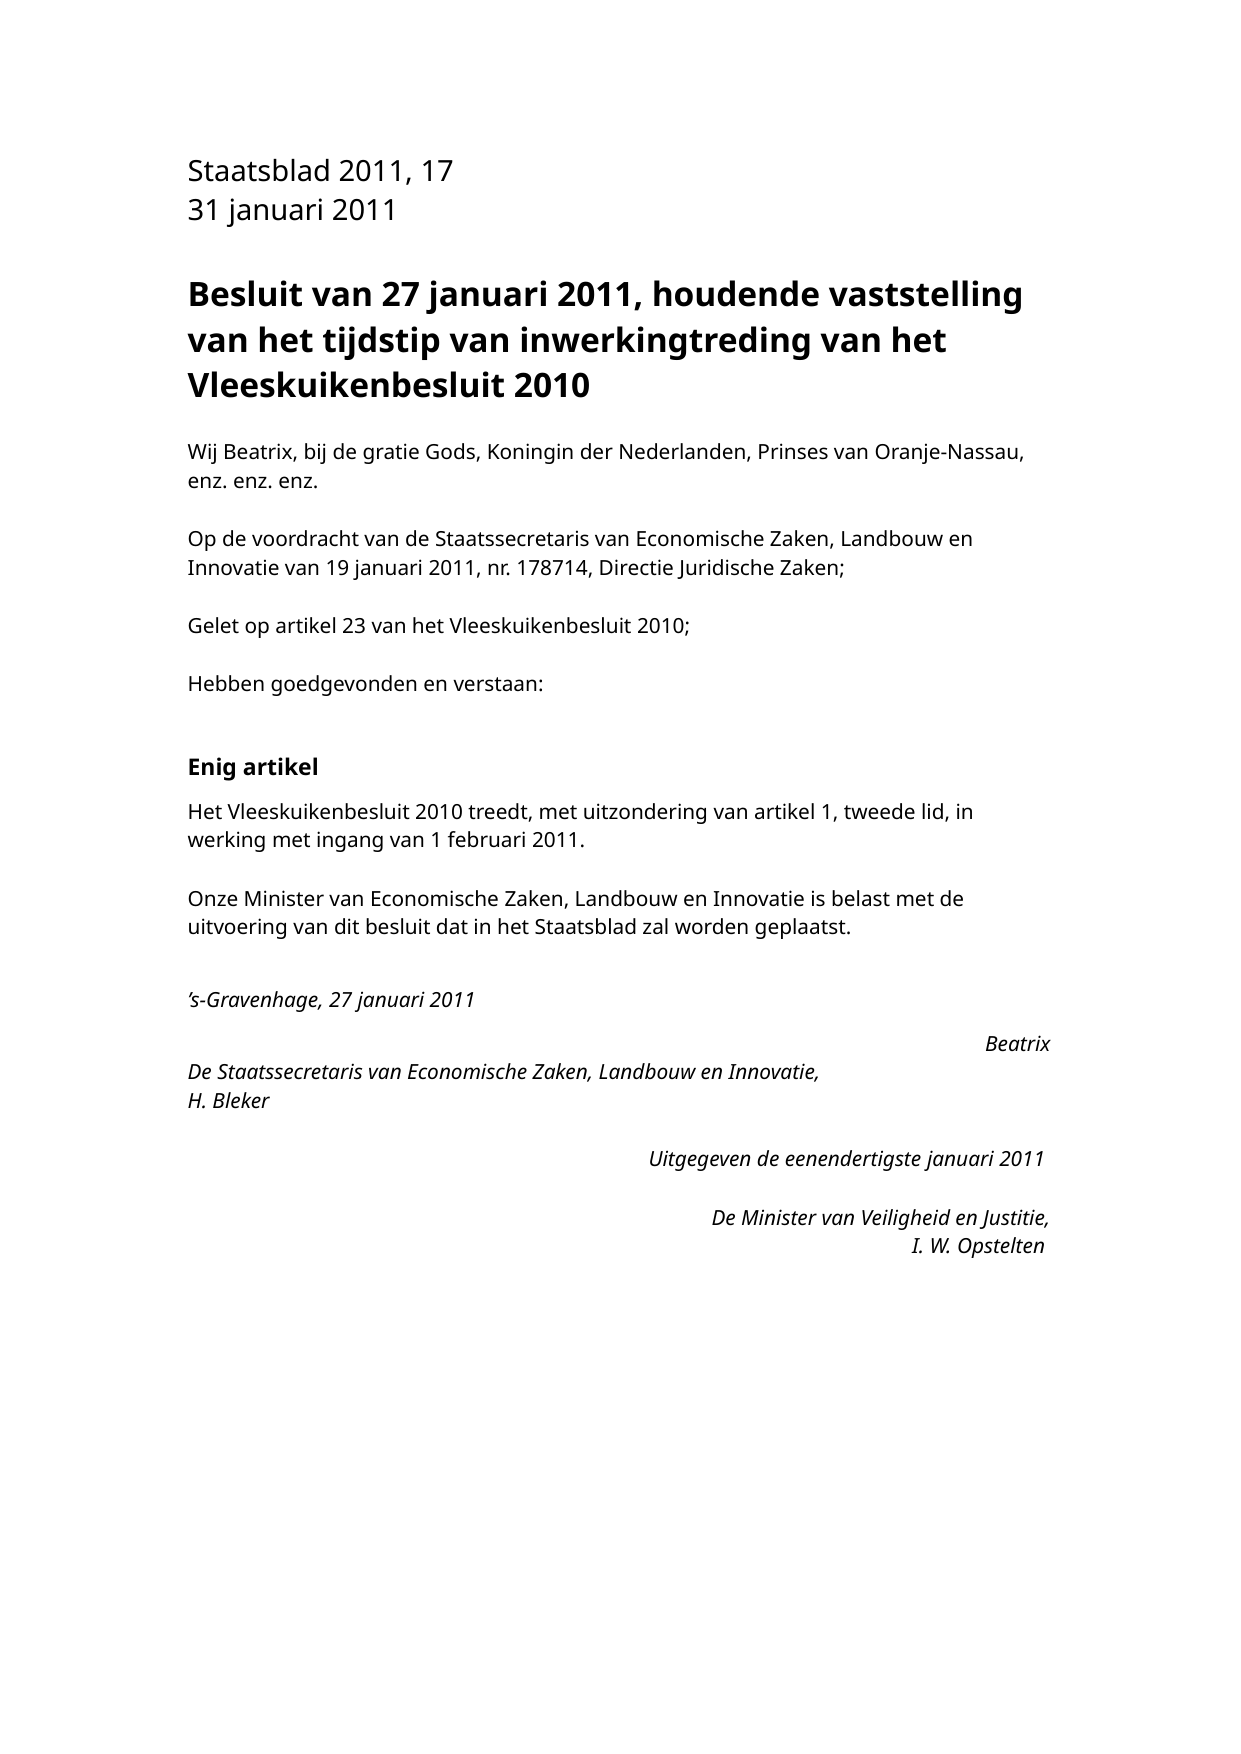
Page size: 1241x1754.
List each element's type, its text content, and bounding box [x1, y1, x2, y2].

subtitle Enig artikel [187, 751, 1053, 782]
text H. Bleker [187, 1086, 1053, 1114]
text Gelet op artikel 23 van het Vleeskuikenbesluit 2010; [187, 611, 1053, 639]
text Wij Beatrix, bij de gratie Gods, Koningin der Nederlanden, Prinses van Oranje-Nassau, enz. enz. enz. [187, 437, 1053, 494]
text Het Vleeskuikenbesluit 2010 treedt, met uitzondering van artikel 1, tweede lid, in werking met ingang van 1 februari 2011. [187, 797, 1053, 854]
text De Staatssecretaris van Economische Zaken, Landbouw en Innovatie, [187, 1057, 1053, 1086]
text 31 januari 2011 [187, 190, 1053, 229]
text I. W. Opstelten [187, 1231, 1053, 1259]
text De Minister van Veiligheid en Justitie, [187, 1203, 1053, 1231]
text ’s-Gravenhage, 27 januari 2011 [187, 986, 1053, 1014]
text Hebben goedgevonden en verstaan: [187, 669, 1053, 698]
text Beatrix [187, 1029, 1053, 1057]
text Uitgegeven de eenendertigste januari 2011 [187, 1144, 1053, 1173]
text Onze Minister van Economische Zaken, Landbouw en Innovatie is belast met de uitvoering van dit besluit dat in het Staatsblad zal worden geplaatst. [187, 884, 1053, 941]
subtitle Besluit van 27 januari 2011, houdende vaststelling van het tijdstip van inwerkingtreding van het Vleeskuikenbesluit 2010 [187, 271, 1053, 407]
text Staatsblad 2011, 17 [187, 150, 1053, 190]
text Op de voordracht van de Staatssecretaris van Economische Zaken, Landbouw en Innovatie van 19 januari 2011, nr. 178714, Directie Juridische Zaken; [187, 524, 1053, 581]
